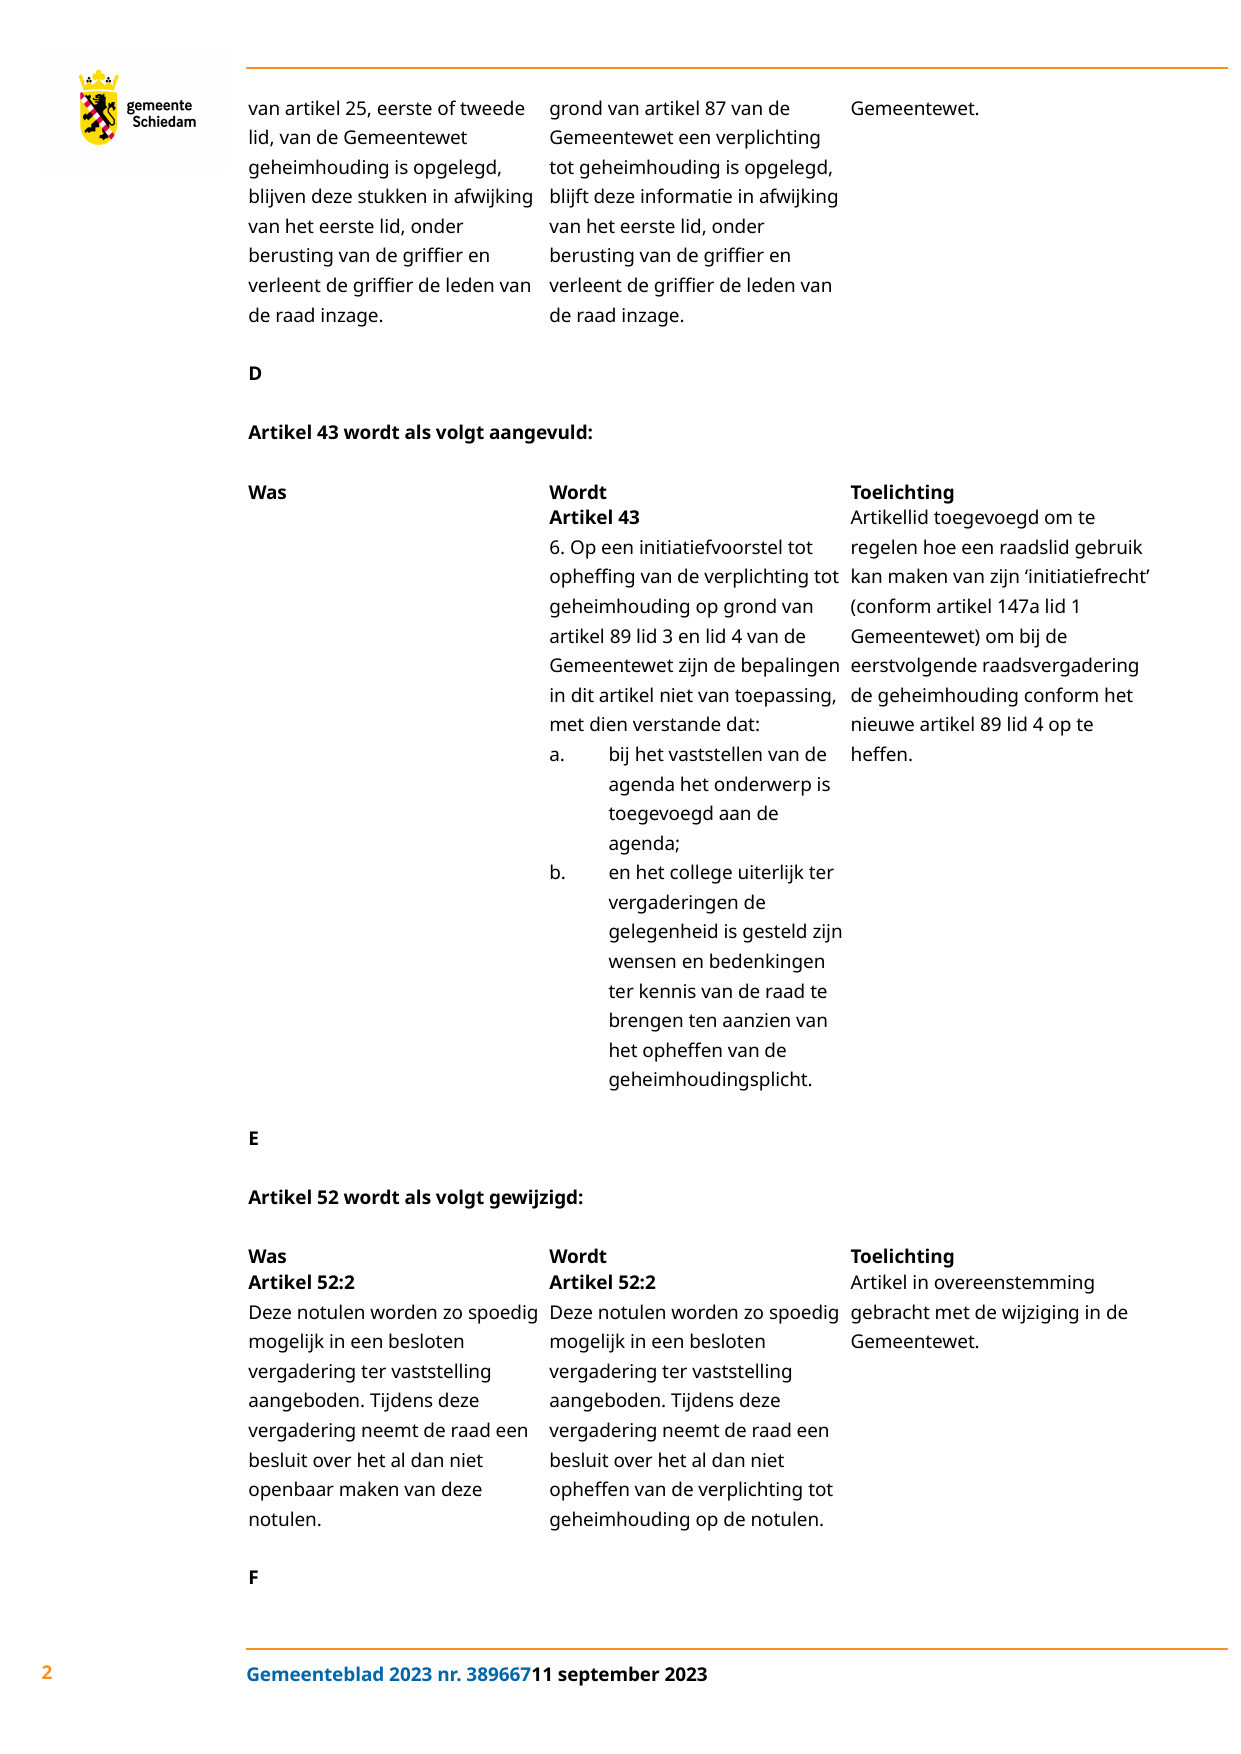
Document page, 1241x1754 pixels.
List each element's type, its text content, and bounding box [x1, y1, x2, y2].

table_cell Gemeentewet. [850, 95, 1152, 328]
table_cell van artikel 25, eerste of tweede lid, van de Gemeentewet geheimhouding is opgelegd, blijven deze stukken in afwijking van het eerste lid, onder berusting van de griffier en verleent de griffier de leden van de raad inzage. [248, 95, 549, 328]
picture [41, 47, 231, 172]
table_header Was [248, 1244, 549, 1269]
table_cell [248, 505, 549, 1092]
table_header Was [248, 479, 549, 504]
table_header Wordt [549, 479, 850, 504]
table_cell grond van artikel 87 van de Gemeentewet een verplichting tot geheimhouding is opgelegd, blijft deze informatie in afwijking van het eerste lid, onder berusting van de griffier en verleent de griffier de leden van de raad inzage. [549, 95, 850, 328]
text Artikel 52 wordt als volgt gewijzigd: [248, 1184, 1152, 1210]
table_cell Artikel 52:2 Deze notulen worden zo spoedig mogelijk in een besloten vergadering ter vaststelling aangeboden. Tijdens deze vergadering neemt de raad een besluit over het al dan niet opheffen van de verplichting tot geheimhouding op de notulen. [549, 1269, 850, 1532]
table_cell Artikel 43 6. Op een initiatiefvoorstel tot opheffing van de verplichting tot geheimhouding op grond van artikel 89 lid 3 en lid 4 van de Gemeentewet zijn de bepalingen in dit artikel niet van toepassing, met dien verstande dat: bij het vaststellen van de agenda het onderwerp is toegevoegd aan de agenda; en het college uiterlijk ter vergaderingen de gelegenheid is gesteld zijn wensen en bedenkingen ter kennis van de raad te brengen ten aanzien van het opheffen van de geheimhoudingsplicht. [549, 505, 850, 1092]
text E [248, 1125, 1152, 1151]
table_header Toelichting [850, 479, 1152, 504]
text D [248, 360, 1152, 386]
table_header Toelichting [850, 1244, 1152, 1269]
text Artikel 43 wordt als volgt aangevuld: [248, 419, 1152, 445]
table_cell Artikellid toegevoegd om te regelen hoe een raadslid gebruik kan maken van zijn ‘initiatiefrecht’ (conform artikel 147a lid 1 Gemeentewet) om bij de eerstvolgende raadsvergadering de geheimhouding conform het nieuwe artikel 89 lid 4 op te heffen. [850, 505, 1152, 1092]
text F [248, 1564, 1152, 1590]
table_cell Artikel 52:2 Deze notulen worden zo spoedig mogelijk in een besloten vergadering ter vaststelling aangeboden. Tijdens deze vergadering neemt de raad een besluit over het al dan niet openbaar maken van deze notulen. [248, 1269, 549, 1532]
table_header Wordt [549, 1244, 850, 1269]
table_cell Artikel in overeenstemming gebracht met de wijziging in de Gemeentewet. [850, 1269, 1152, 1532]
